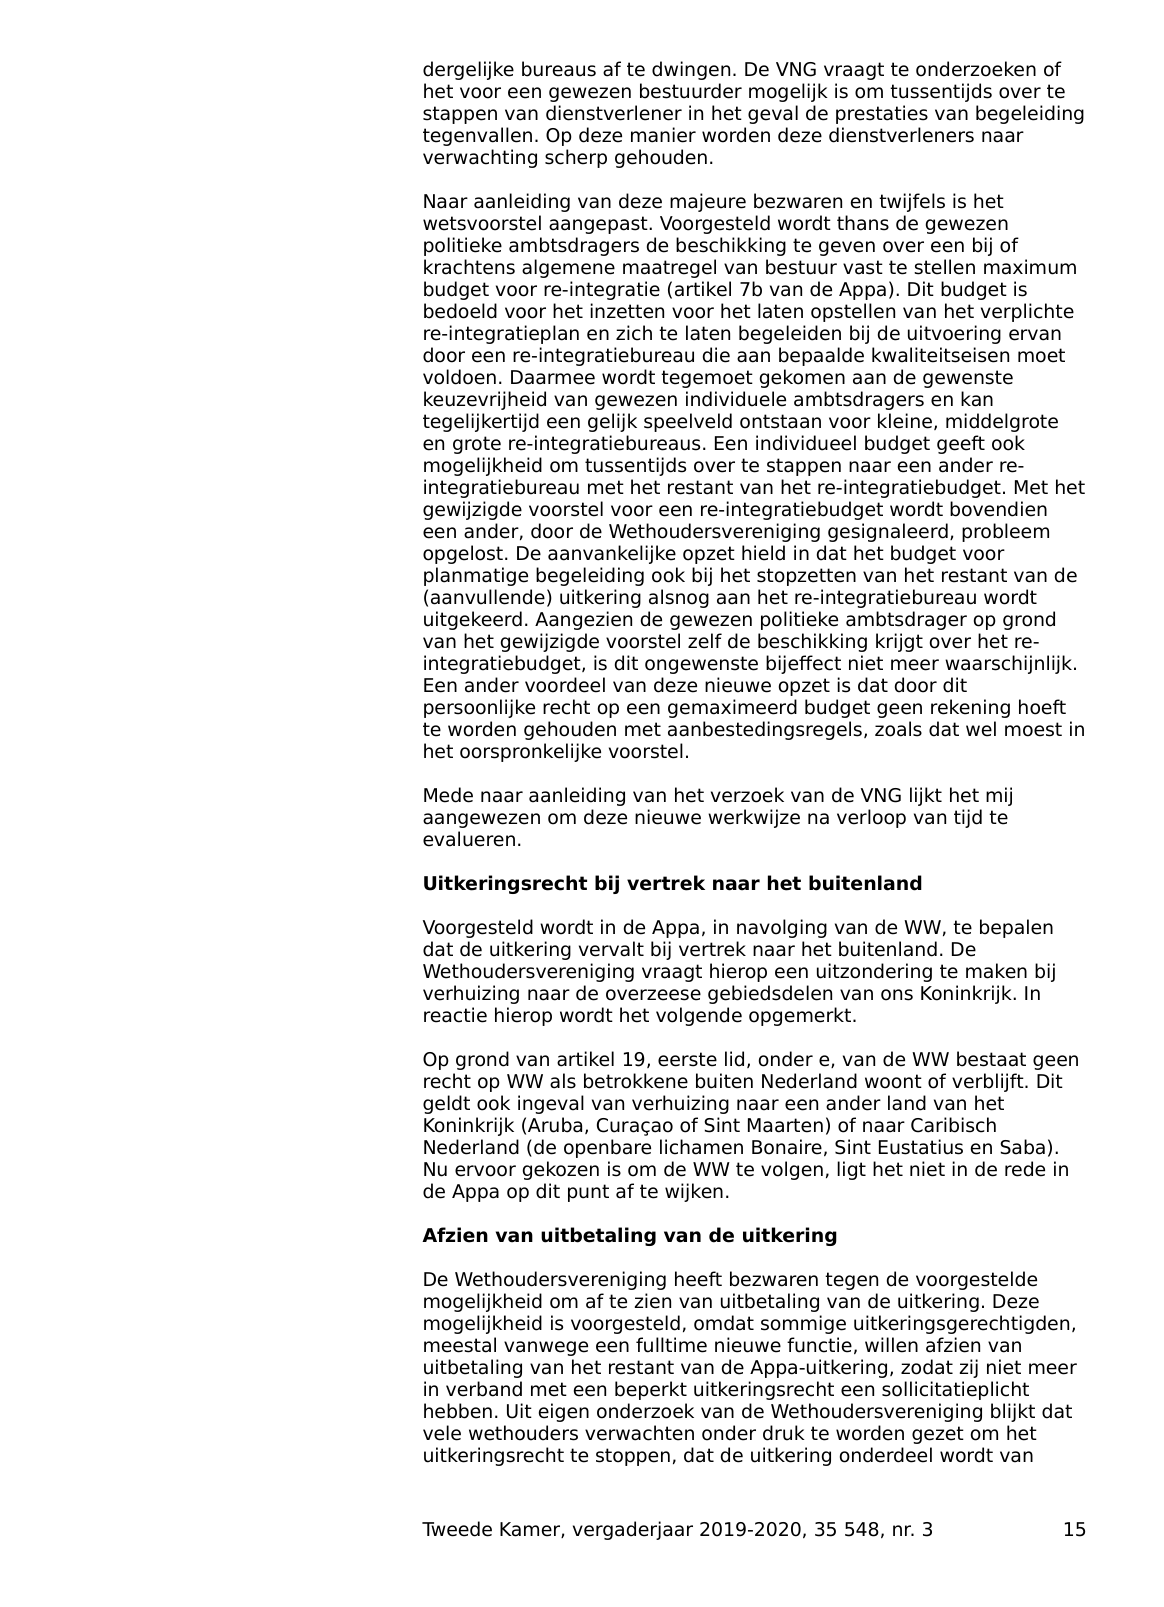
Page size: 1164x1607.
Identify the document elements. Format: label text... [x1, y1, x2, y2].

text Naar aanleiding van deze majeure bezwaren en twijfels is het wetsvoorstel aangepast. Voorgesteld wordt thans de gewezen politieke ambtsdragers de beschikking te geven over een bij of krachtens algemene maatregel van bestuur vast te stellen maximum budget voor re-integratie (artikel 7b van de Appa). Dit budget is bedoeld voor het inzetten voor het laten opstellen van het verplichte re-integratieplan en zich te laten begeleiden bij de uitvoering ervan door een re-integratiebureau die aan bepaalde kwaliteitseisen moet voldoen. Daarmee wordt tegemoet gekomen aan de gewenste keuzevrijheid van gewezen individuele ambtsdragers en kan tegelijkertijd een gelijk speelveld ontstaan voor kleine, middelgrote en grote re-integratiebureaus. Een individueel budget geeft ook mogelijkheid om tussentijds over te stappen naar een ander re-integratiebureau met het restant van het re-integratiebudget. Met het gewijzigde voorstel voor een re-integratiebudget wordt bovendien een ander, door de Wethoudersvereniging gesignaleerd, probleem opgelost. De aanvankelijke opzet hield in dat het budget voor planmatige begeleiding ook bij het stopzetten van het restant van de (aanvullende) uitkering alsnog aan het re-integratiebureau wordt uitgekeerd. Aangezien de gewezen politieke ambtsdrager op grond van het gewijzigde voorstel zelf de beschikking krijgt over het re-integratiebudget, is dit ongewenste bijeffect niet meer waarschijnlijk. Een ander voordeel van deze nieuwe opzet is dat door dit persoonlijke recht op een gemaximeerd budget geen rekening hoeft te worden gehouden met aanbestedingsregels, zoals dat wel moest in het oorspronkelijke voorstel. [422, 191, 1087, 763]
text De Wethoudersvereniging heeft bezwaren tegen de voorgestelde mogelijkheid om af te zien van uitbetaling van de uitkering. Deze mogelijkheid is voorgesteld, omdat sommige uitkeringsgerechtigden, meestal vanwege een fulltime nieuwe functie, willen afzien van uitbetaling van het restant van de Appa-uitkering, zodat zij niet meer in verband met een beperkt uitkeringsrecht een sollicitatieplicht hebben. Uit eigen onderzoek van de Wethoudersvereniging blijkt dat vele wethouders verwachten onder druk te worden gezet om het uitkeringsrecht te stoppen, dat de uitkering onderdeel wordt van [422, 1269, 1087, 1467]
subtitle Uitkeringsrecht bij vertrek naar het buitenland [422, 873, 1087, 895]
text Voorgesteld wordt in de Appa, in navolging van de WW, te bepalen dat de uitkering vervalt bij vertrek naar het buitenland. De Wethoudersvereniging vraagt hierop een uitzondering te maken bij verhuizing naar de overzeese gebiedsdelen van ons Koninkrijk. In reactie hierop wordt het volgende opgemerkt. [422, 917, 1087, 1027]
text dergelijke bureaus af te dwingen. De VNG vraagt te onderzoeken of het voor een gewezen bestuurder mogelijk is om tussentijds over te stappen van dienstverlener in het geval de prestaties van begeleiding tegenvallen. Op deze manier worden deze dienstverleners naar verwachting scherp gehouden. [422, 59, 1087, 169]
text Mede naar aanleiding van het verzoek van de VNG lijkt het mij aangewezen om deze nieuwe werkwijze na verloop van tijd te evalueren. [422, 785, 1087, 851]
text Op grond van artikel 19, eerste lid, onder e, van de WW bestaat geen recht op WW als betrokkene buiten Nederland woont of verblijft. Dit geldt ook ingeval van verhuizing naar een ander land van het Koninkrijk (Aruba, Curaçao of Sint Maarten) of naar Caribisch Nederland (de openbare lichamen Bonaire, Sint Eustatius en Saba). Nu ervoor gekozen is om de WW te volgen, ligt het niet in de rede in de Appa op dit punt af te wijken. [422, 1049, 1087, 1203]
subtitle Afzien van uitbetaling van de uitkering [422, 1225, 1087, 1247]
